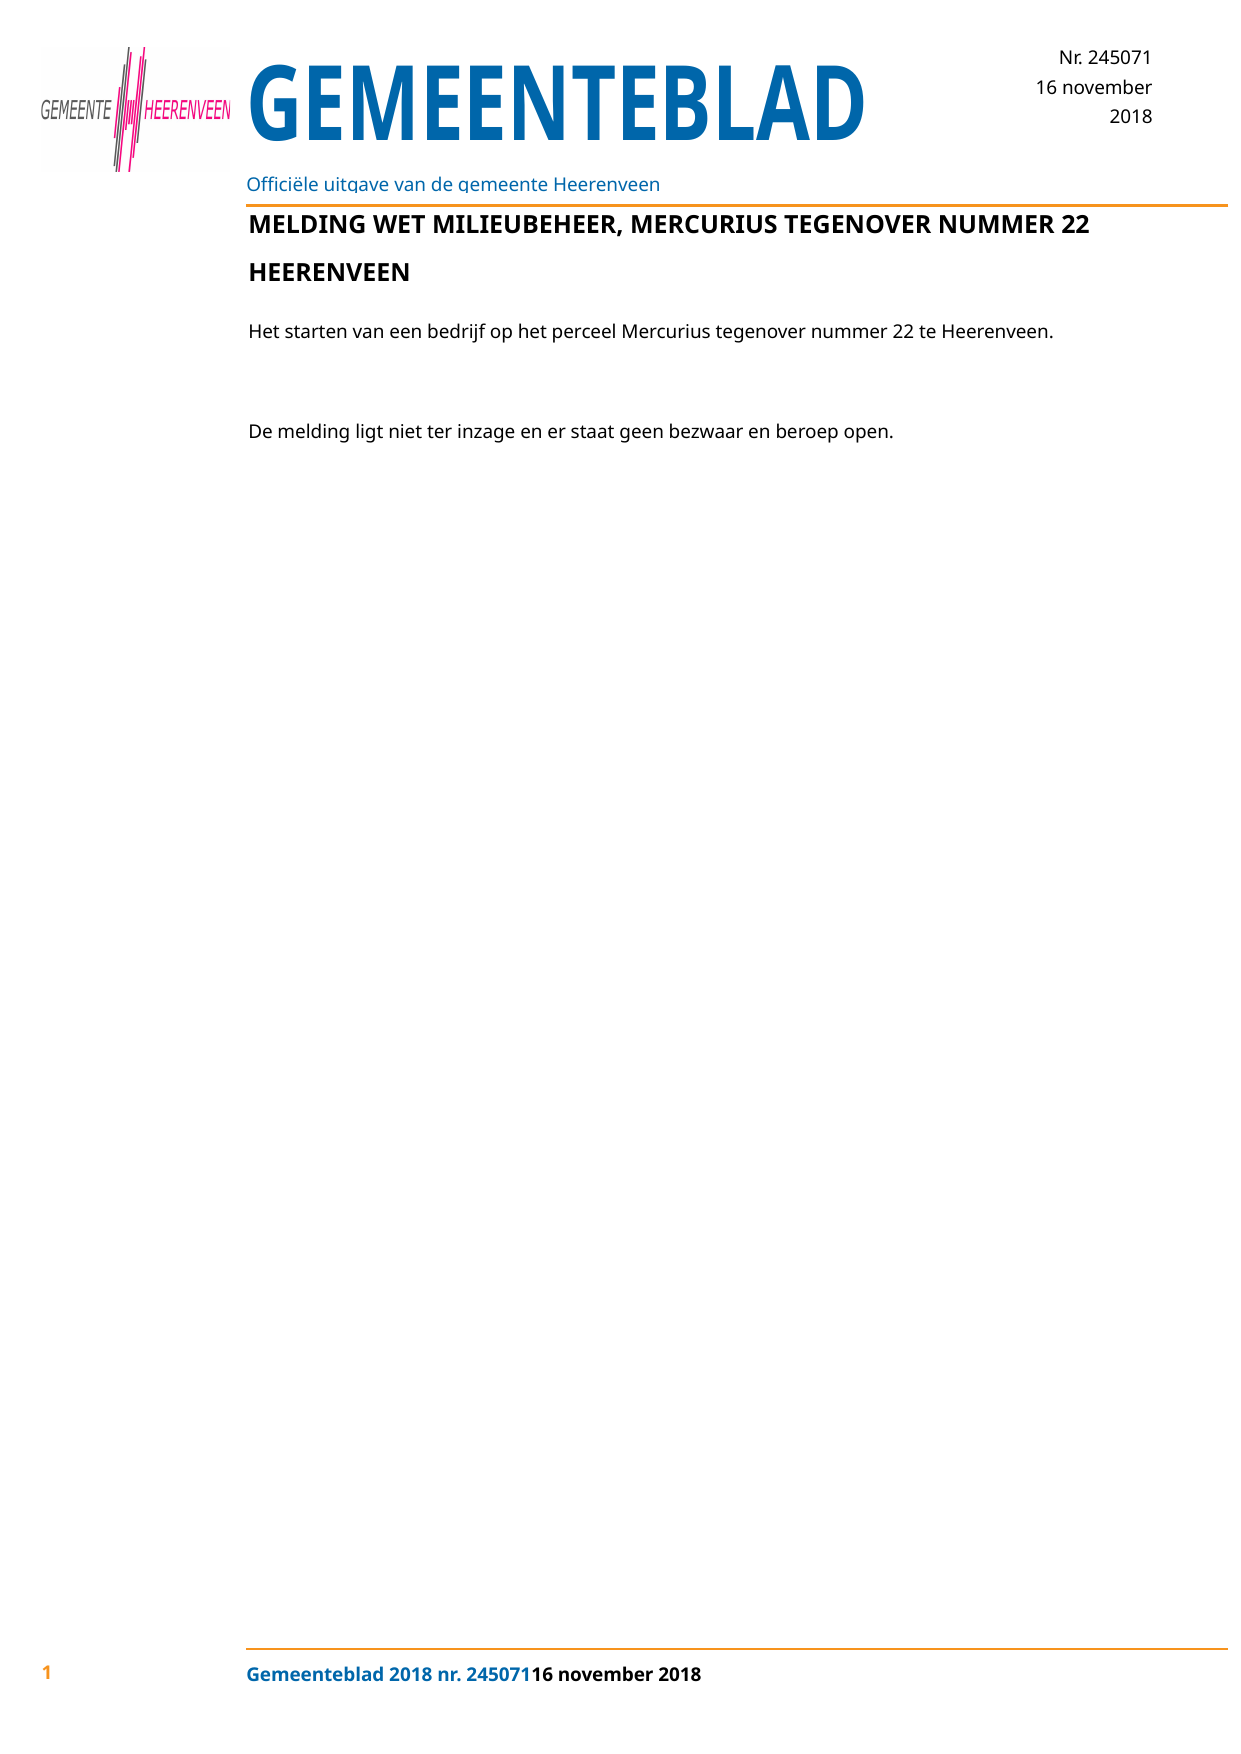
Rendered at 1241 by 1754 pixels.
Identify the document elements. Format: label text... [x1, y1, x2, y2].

text MELDING WET MILIEUBEHEER, MERCURIUS TEGENOVER NUMMER 22 HEERENVEEN [248, 207, 1152, 288]
text De melding ligt niet ter inzage en er staat geen bezwaar en beroep open. [248, 419, 1152, 444]
picture [41, 47, 231, 172]
text Het starten van een bedrijf op het perceel Mercurius tegenover nummer 22 te Heerenveen. [248, 318, 1152, 344]
